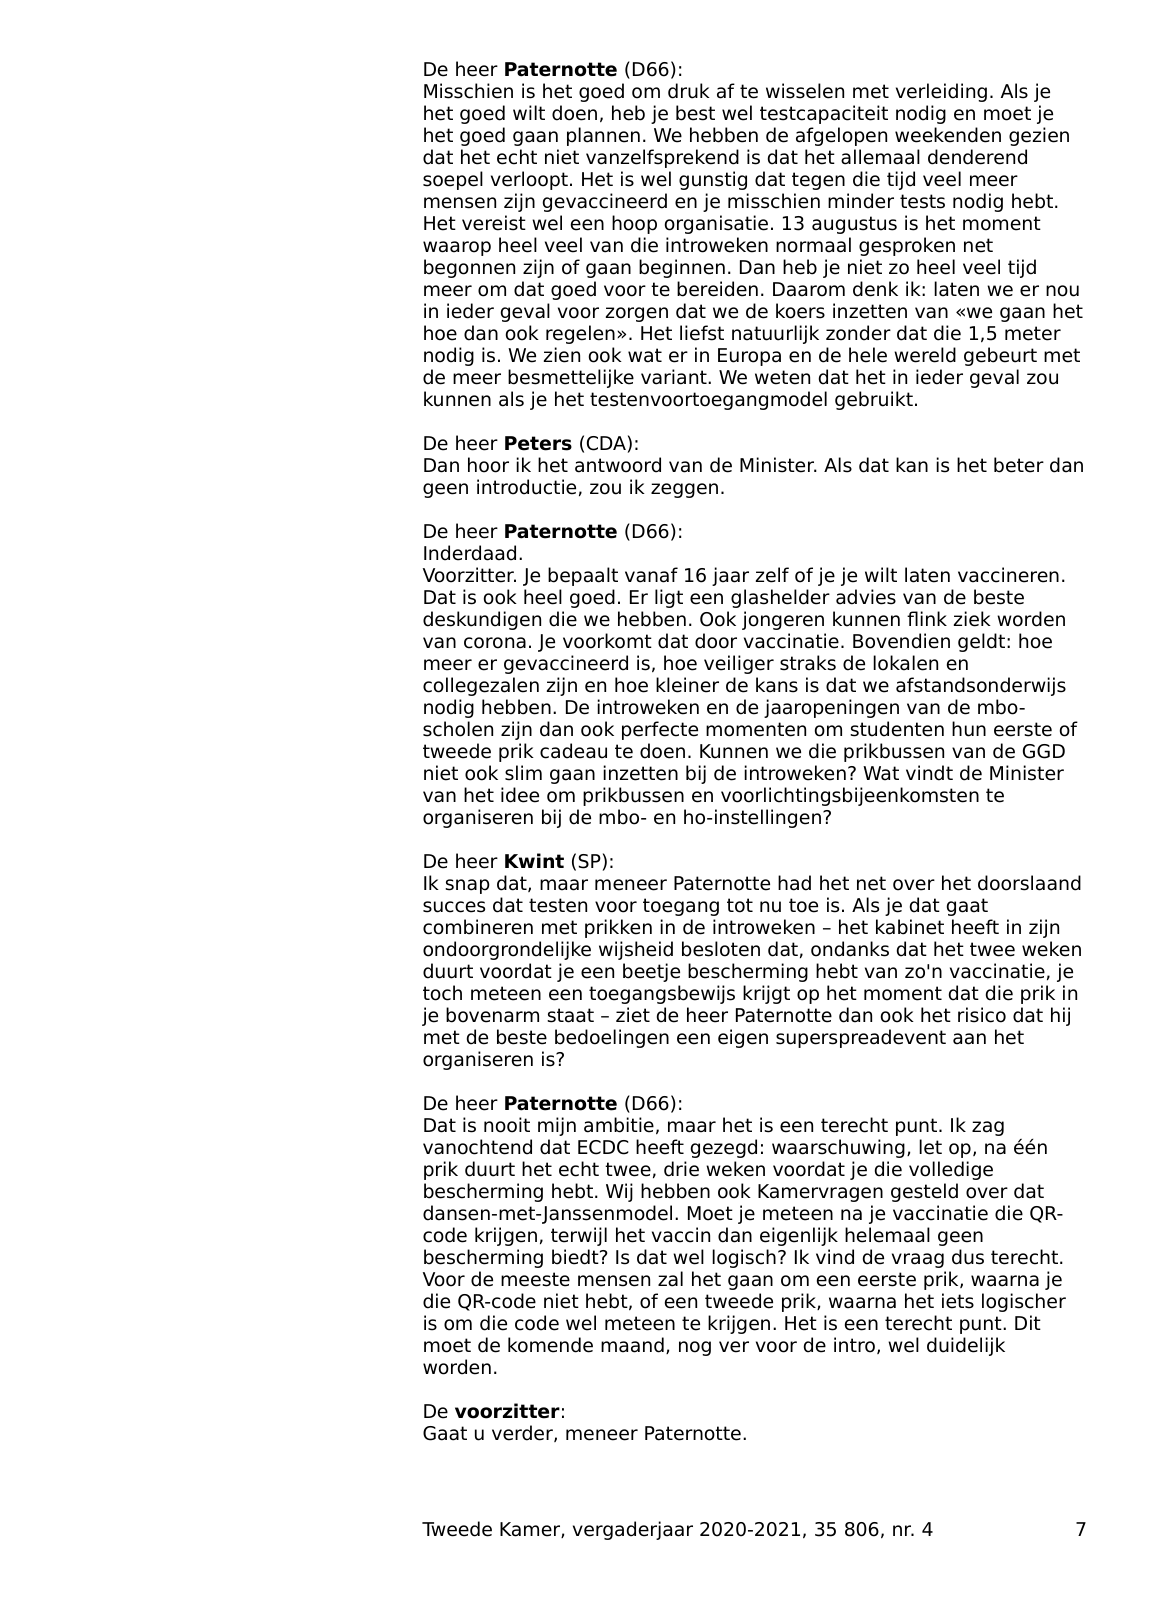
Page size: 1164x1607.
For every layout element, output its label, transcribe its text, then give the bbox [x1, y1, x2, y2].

text Dan hoor ik het antwoord van de Minister. Als dat kan is het beter dan geen introductie, zou ik zeggen. [422, 455, 1087, 499]
text De heer Peters (CDA): [422, 433, 1087, 455]
text Misschien is het goed om druk af te wisselen met verleiding. Als je het goed wilt doen, heb je best wel testcapaciteit nodig en moet je het goed gaan plannen. We hebben de afgelopen weekenden gezien dat het echt niet vanzelfsprekend is dat het allemaal denderend soepel verloopt. Het is wel gunstig dat tegen die tijd veel meer mensen zijn gevaccineerd en je misschien minder tests nodig hebt. Het vereist wel een hoop organisatie. 13 augustus is het moment waarop heel veel van die introweken normaal gesproken net begonnen zijn of gaan beginnen. Dan heb je niet zo heel veel tijd meer om dat goed voor te bereiden. Daarom denk ik: laten we er nou in ieder geval voor zorgen dat we de koers inzetten van «we gaan het hoe dan ook regelen». Het liefst natuurlijk zonder dat die 1,5 meter nodig is. We zien ook wat er in Europa en de hele wereld gebeurt met de meer besmettelijke variant. We weten dat het in ieder geval zou kunnen als je het testenvoortoegangmodel gebruikt. [422, 81, 1087, 411]
text De heer Paternotte (D66): [422, 521, 1087, 543]
text Dat is nooit mijn ambitie, maar het is een terecht punt. Ik zag vanochtend dat ECDC heeft gezegd: waarschuwing, let op, na één prik duurt het echt twee, drie weken voordat je die volledige bescherming hebt. Wij hebben ook Kamervragen gesteld over dat dansen-met-Janssenmodel. Moet je meteen na je vaccinatie die QR-code krijgen, terwijl het vaccin dan eigenlijk helemaal geen bescherming biedt? Is dat wel logisch? Ik vind de vraag dus terecht. Voor de meeste mensen zal het gaan om een eerste prik, waarna je die QR-code niet hebt, of een tweede prik, waarna het iets logischer is om die code wel meteen te krijgen. Het is een terecht punt. Dit moet de komende maand, nog ver voor de intro, wel duidelijk worden. [422, 1115, 1087, 1379]
text De heer Paternotte (D66): [422, 1093, 1087, 1115]
text Voorzitter. Je bepaalt vanaf 16 jaar zelf of je je wilt laten vaccineren. Dat is ook heel goed. Er ligt een glashelder advies van de beste deskundigen die we hebben. Ook jongeren kunnen flink ziek worden van corona. Je voorkomt dat door vaccinatie. Bovendien geldt: hoe meer er gevaccineerd is, hoe veiliger straks de lokalen en collegezalen zijn en hoe kleiner de kans is dat we afstandsonderwijs nodig hebben. De introweken en de jaaropeningen van de mbo-scholen zijn dan ook perfecte momenten om studenten hun eerste of tweede prik cadeau te doen. Kunnen we die prikbussen van de GGD niet ook slim gaan inzetten bij de introweken? Wat vindt de Minister van het idee om prikbussen en voorlichtingsbijeenkomsten te organiseren bij de mbo- en ho-instellingen? [422, 565, 1087, 829]
text De heer Paternotte (D66): [422, 59, 1087, 81]
text Inderdaad. [422, 543, 1087, 565]
text Ik snap dat, maar meneer Paternotte had het net over het doorslaand succes dat testen voor toegang tot nu toe is. Als je dat gaat combineren met prikken in de introweken – het kabinet heeft in zijn ondoorgrondelijke wijsheid besloten dat, ondanks dat het twee weken duurt voordat je een beetje bescherming hebt van zo'n vaccinatie, je toch meteen een toegangsbewijs krijgt op het moment dat die prik in je bovenarm staat – ziet de heer Paternotte dan ook het risico dat hij met de beste bedoelingen een eigen superspreadevent aan het organiseren is? [422, 873, 1087, 1071]
text De voorzitter: [422, 1401, 1087, 1423]
text Gaat u verder, meneer Paternotte. [422, 1423, 1087, 1445]
text De heer Kwint (SP): [422, 851, 1087, 873]
